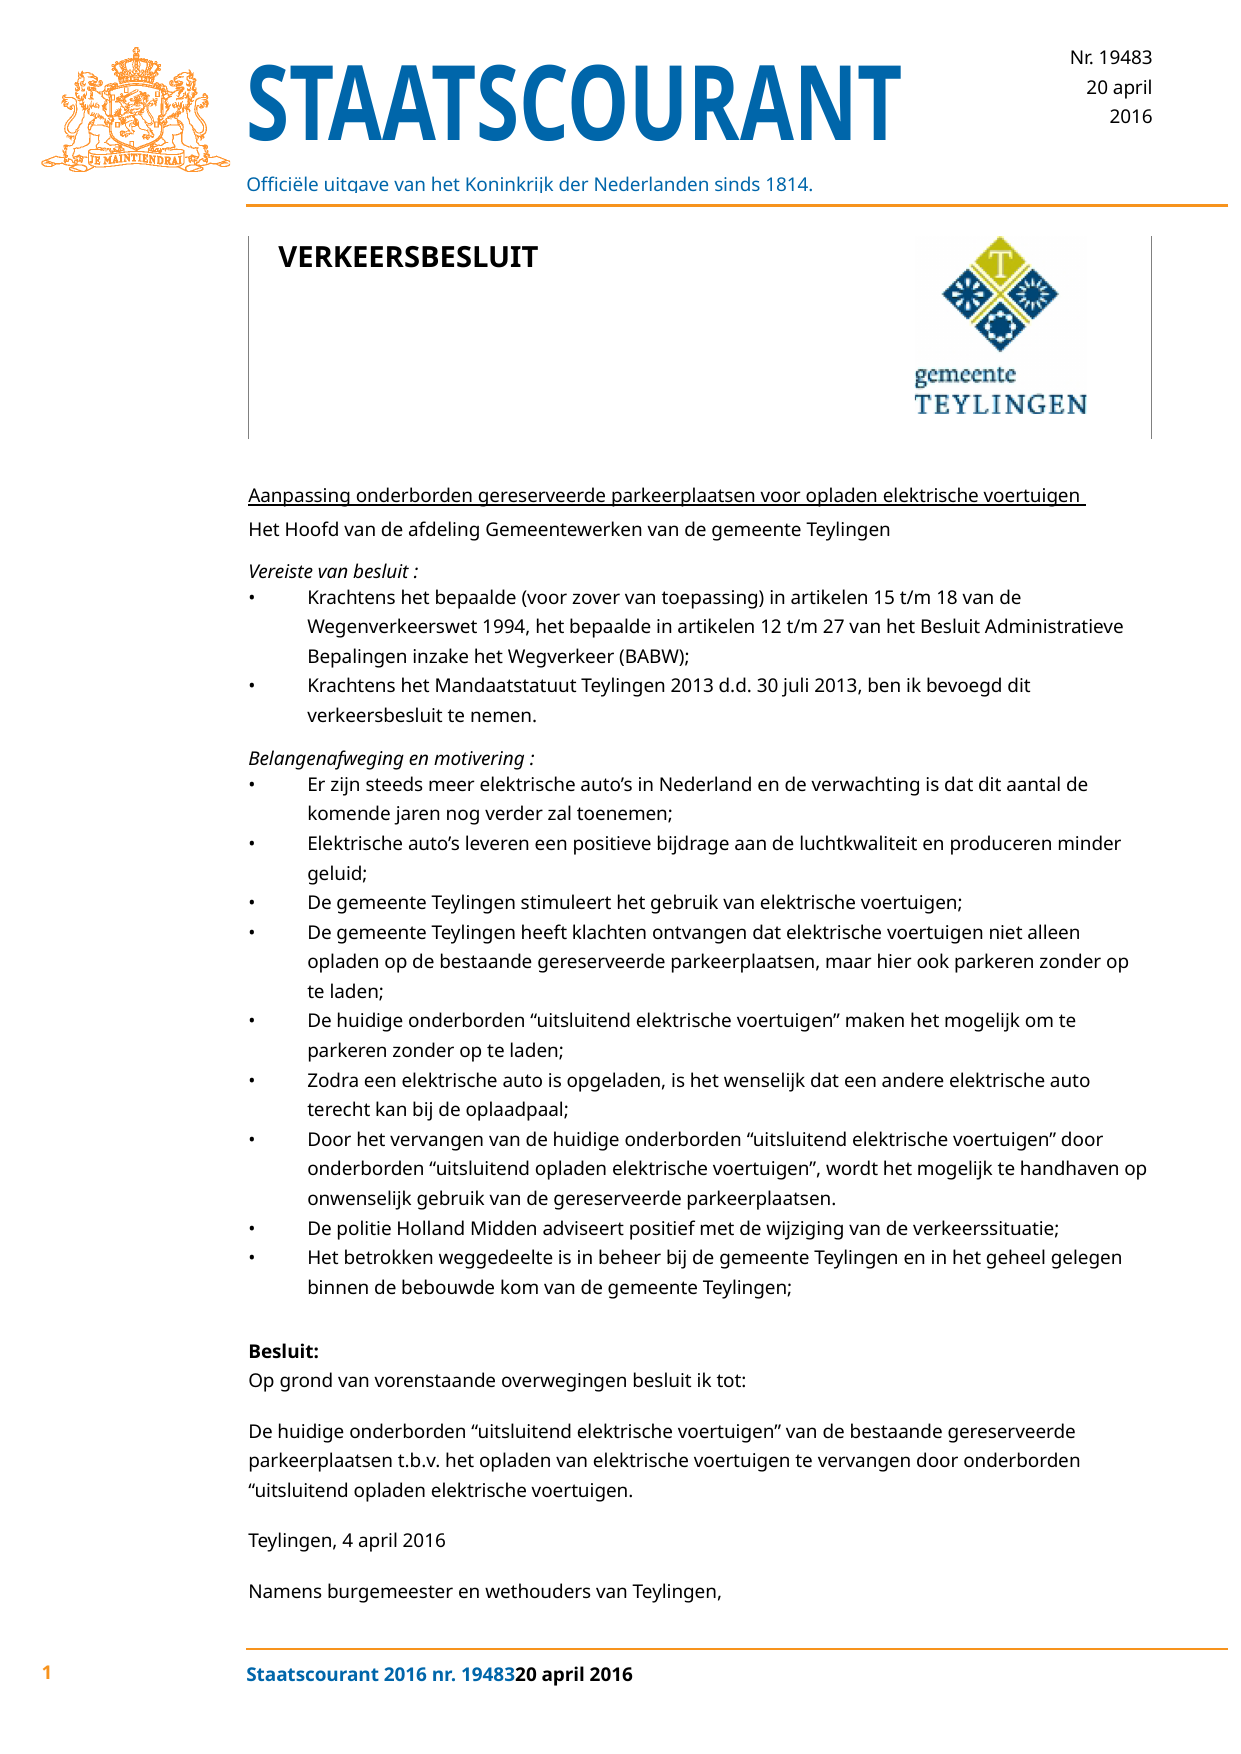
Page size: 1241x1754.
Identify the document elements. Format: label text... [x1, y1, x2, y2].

text Op grond van vorenstaande overwegingen besluit ik tot: [248, 1367, 1152, 1393]
text Vereiste van besluit : [248, 558, 1152, 584]
text Namens burgemeester en wethouders van Teylingen, [248, 1578, 1152, 1604]
text Teylingen, 4 april 2016 [248, 1527, 1152, 1553]
list De gemeente Teylingen stimuleert het gebruik van elektrische voertuigen; [248, 889, 1152, 915]
list De gemeente Teylingen heeft klachten ontvangen dat elektrische voertuigen niet alleen opladen op de bestaande gereserveerde parkeerplaatsen, maar hier ook parkeren zonder op te laden; [248, 919, 1152, 1004]
table_header VERKEERSBESLUIT [249, 236, 850, 439]
list Door het vervangen van de huidige onderborden “uitsluitend elektrische voertuigen” door onderborden “uitsluitend opladen elektrische voertuigen”, wordt het mogelijk te handhaven op onwenselijk gebruik van de gereserveerde parkeerplaatsen. [248, 1126, 1152, 1211]
table_header [1087, 236, 1151, 413]
list Het betrokken weggedeelte is in beheer bij de gemeente Teylingen en in het geheel gelegen binnen de bebouwde kom van de gemeente Teylingen; [248, 1244, 1152, 1300]
list Elektrische auto’s leveren een positieve bijdrage aan de luchtkwaliteit en produceren minder geluid; [248, 830, 1152, 886]
table_header [850, 236, 914, 413]
list Krachtens het Mandaatstatuut Teylingen 2013 d.d. 30 juli 2013, ben ik bevoegd dit verkeersbesluit te nemen. [248, 673, 1152, 728]
table_header [850, 414, 1151, 439]
list Zodra een elektrische auto is opgeladen, is het wenselijk dat een andere elektrische auto terecht kan bij de oplaadpaal; [248, 1067, 1152, 1122]
text Belangenafweging en motivering : [248, 745, 1152, 771]
picture [914, 236, 1087, 414]
picture [41, 47, 231, 172]
list Krachtens het bepaalde (voor zover van toepassing) in artikelen 15 t/m 18 van de Wegenverkeerswet 1994, het bepaalde in artikelen 12 t/m 27 van het Besluit Administratieve Bepalingen inzake het Wegverkeer (BABW); [248, 584, 1152, 669]
text Besluit: [248, 1338, 1152, 1364]
text De huidige onderborden “uitsluitend elektrische voertuigen” van de bestaande gereserveerde parkeerplaatsen t.b.v. het opladen van elektrische voertuigen te vervangen door onderborden “uitsluitend opladen elektrische voertuigen. [248, 1418, 1152, 1503]
text Aanpassing onderborden gereserveerde parkeerplaatsen voor opladen elektrische voertuigen [248, 482, 1152, 508]
text Het Hoofd van de afdeling Gemeentewerken van de gemeente Teylingen [248, 516, 1152, 542]
list De huidige onderborden “uitsluitend elektrische voertuigen” maken het mogelijk om te parkeren zonder op te laden; [248, 1008, 1152, 1063]
list Er zijn steeds meer elektrische auto’s in Nederland en de verwachting is dat dit aantal de komende jaren nog verder zal toenemen; [248, 771, 1152, 826]
list De politie Holland Midden adviseert positief met de wijziging van de verkeerssituatie; [248, 1215, 1152, 1241]
